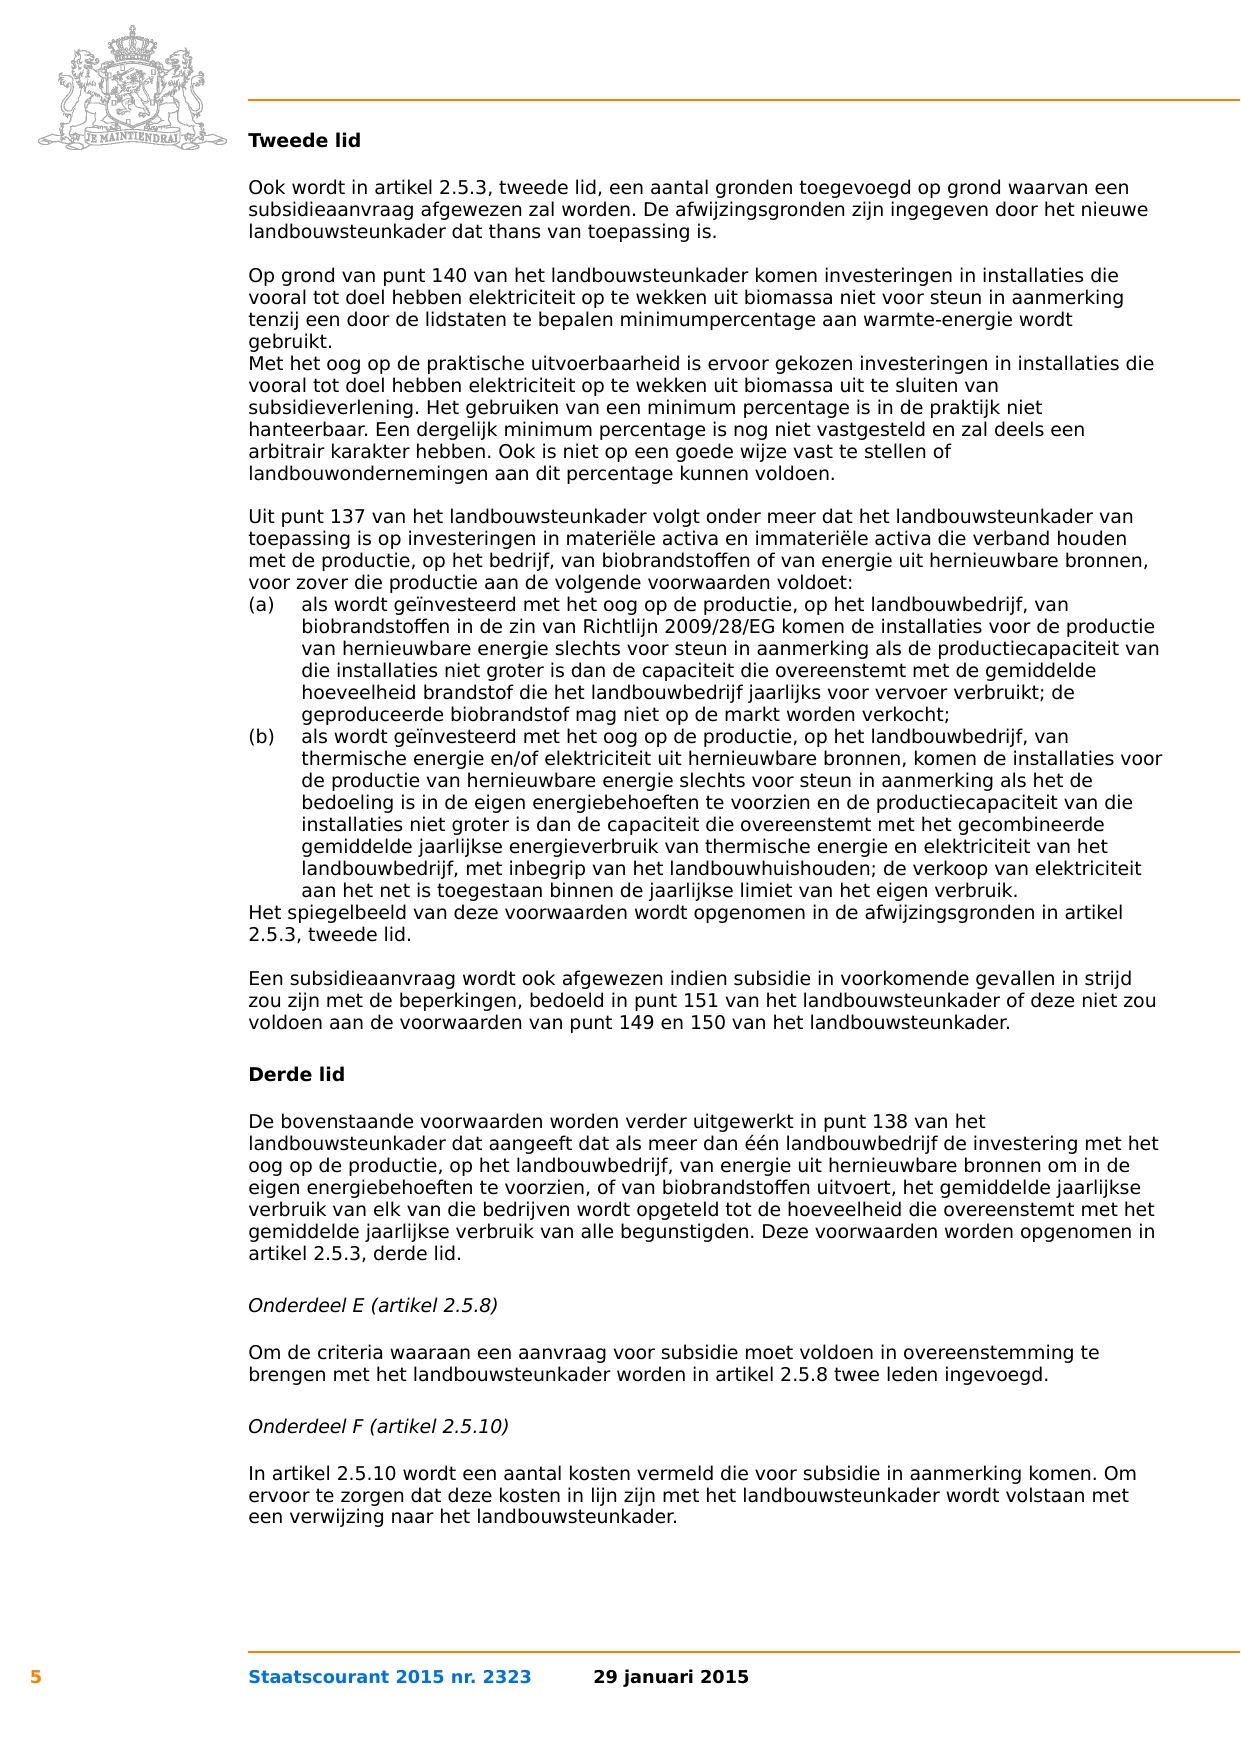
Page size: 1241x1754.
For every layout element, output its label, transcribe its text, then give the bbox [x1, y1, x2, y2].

subtitle Onderdeel E (artikel 2.5.8) [248, 1294, 1163, 1317]
text (a) als wordt geïnvesteerd met het oog op de productie, op het landbouwbedrijf, van biobrandstoffen in de zin van Richtlijn 2009/28/EG komen de installaties voor de productie van hernieuwbare energie slechts voor steun in aanmerking als de productiecapaciteit van die installaties niet groter is dan de capaciteit die overeenstemt met de gemiddelde hoeveelheid brandstof die het landbouwbedrijf jaarlijks voor vervoer verbruikt; de geproduceerde biobrandstof mag niet op de markt worden verkocht; [248, 594, 1163, 726]
text Uit punt 137 van het landbouwsteunkader volgt onder meer dat het landbouwsteunkader van toepassing is op investeringen in materiële activa en immateriële activa die verband houden met de productie, op het bedrijf, van biobrandstoffen of van energie uit hernieuwbare bronnen, voor zover die productie aan de volgende voorwaarden voldoet: [248, 506, 1163, 594]
subtitle Derde lid [248, 1064, 1163, 1086]
text De bovenstaande voorwaarden worden verder uitgewerkt in punt 138 van het landbouwsteunkader dat aangeeft dat als meer dan één landbouwbedrijf de investering met het oog op de productie, op het landbouwbedrijf, van energie uit hernieuwbare bronnen om in de eigen energiebehoeften te voorzien, of van biobrandstoffen uitvoert, het gemiddelde jaarlijkse verbruik van elk van die bedrijven wordt opgeteld tot de hoeveelheid die overeenstemt met het gemiddelde jaarlijkse verbruik van alle begunstigden. Deze voorwaarden worden opgenomen in artikel 2.5.3, derde lid. [248, 1111, 1163, 1264]
text Het spiegelbeeld van deze voorwaarden wordt opgenomen in de afwijzingsgronden in artikel 2.5.3, tweede lid. [248, 902, 1163, 946]
subtitle Tweede lid [248, 130, 1163, 152]
text In artikel 2.5.10 wordt een aantal kosten vermeld die voor subsidie in aanmerking komen. Om ervoor te zorgen dat deze kosten in lijn zijn met het landbouwsteunkader wordt volstaan met een verwijzing naar het landbouwsteunkader. [248, 1462, 1163, 1528]
picture [38, 25, 227, 150]
text Ook wordt in artikel 2.5.3, tweede lid, een aantal gronden toegevoegd op grond waarvan een subsidieaanvraag afgewezen zal worden. De afwijzingsgronden zijn ingegeven door het nieuwe landbouwsteunkader dat thans van toepassing is. [248, 177, 1163, 243]
subtitle Onderdeel F (artikel 2.5.10) [248, 1416, 1163, 1437]
text Een subsidieaanvraag wordt ook afgewezen indien subsidie in voorkomende gevallen in strijd zou zijn met de beperkingen, bedoeld in punt 151 van het landbouwsteunkader of deze niet zou voldoen aan de voorwaarden van punt 149 en 150 van het landbouwsteunkader. [248, 968, 1163, 1034]
text Op grond van punt 140 van het landbouwsteunkader komen investeringen in installaties die vooral tot doel hebben elektriciteit op te wekken uit biomassa niet voor steun in aanmerking tenzij een door de lidstaten te bepalen minimumpercentage aan warmte-energie wordt gebruikt. [248, 265, 1163, 353]
text Met het oog op de praktische uitvoerbaarheid is ervoor gekozen investeringen in installaties die vooral tot doel hebben elektriciteit op te wekken uit biomassa uit te sluiten van subsidieverlening. Het gebruiken van een minimum percentage is in de praktijk niet hanteerbaar. Een dergelijk minimum percentage is nog niet vastgesteld en zal deels een arbitrair karakter hebben. Ook is niet op een goede wijze vast te stellen of landbouwondernemingen aan dit percentage kunnen voldoen. [248, 353, 1163, 484]
text (b) als wordt geïnvesteerd met het oog op de productie, op het landbouwbedrijf, van thermische energie en/of elektriciteit uit hernieuwbare bronnen, komen de installaties voor de productie van hernieuwbare energie slechts voor steun in aanmerking als het de bedoeling is in de eigen energiebehoeften te voorzien en de productiecapaciteit van die installaties niet groter is dan de capaciteit die overeenstemt met het gecombineerde gemiddelde jaarlijkse energieverbruik van thermische energie en elektriciteit van het landbouwbedrijf, met inbegrip van het landbouwhuishouden; de verkoop van elektriciteit aan het net is toegestaan binnen de jaarlijkse limiet van het eigen verbruik. [248, 726, 1163, 902]
text Om de criteria waaraan een aanvraag voor subsidie moet voldoen in overeenstemming te brengen met het landbouwsteunkader worden in artikel 2.5.8 twee leden ingevoegd. [248, 1342, 1163, 1386]
